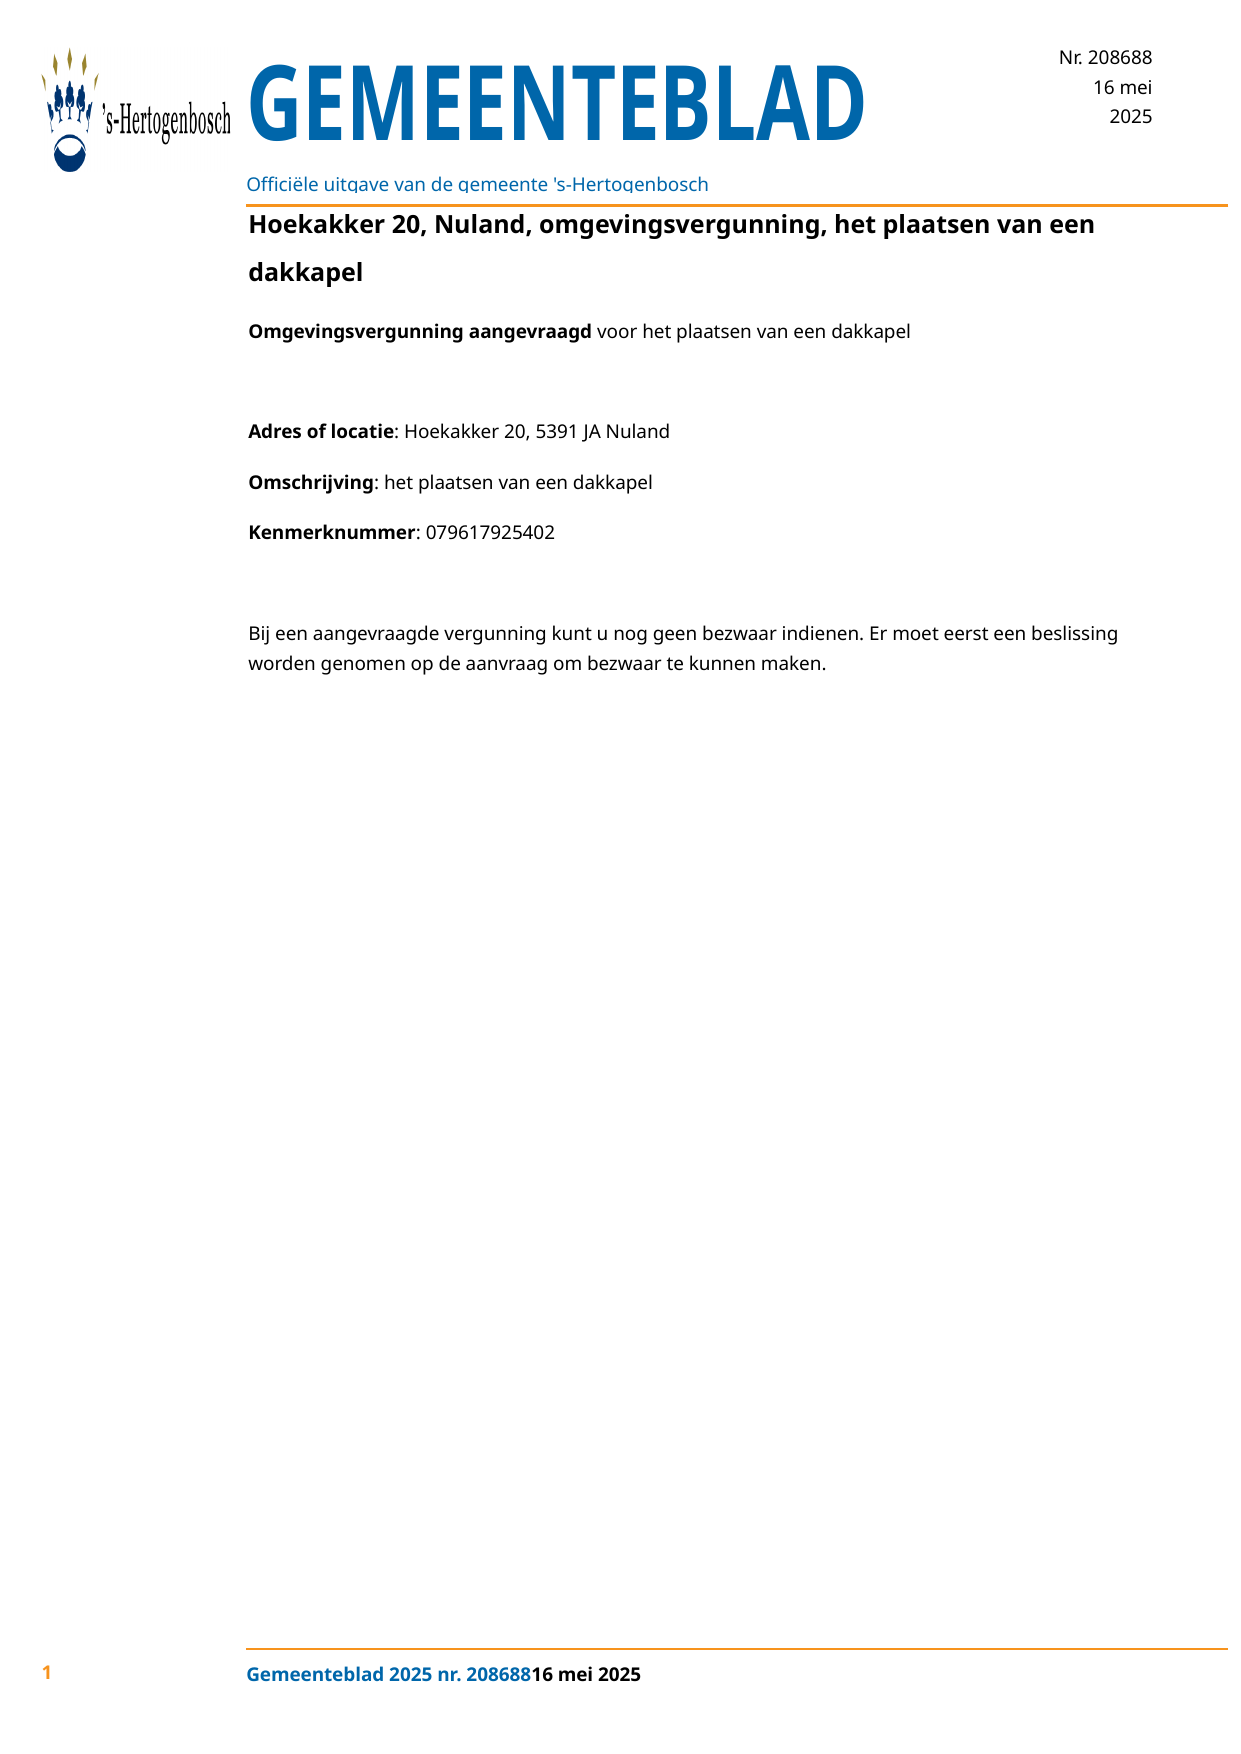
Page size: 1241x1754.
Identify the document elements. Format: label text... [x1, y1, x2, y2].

text Hoekakker 20, Nuland, omgevingsvergunning, het plaatsen van een dakkapel [248, 207, 1152, 288]
text Omschrijving: het plaatsen van een dakkapel [248, 469, 1152, 495]
picture [41, 47, 231, 172]
text Adres of locatie: Hoekakker 20, 5391 JA Nuland [248, 419, 1152, 444]
text Omgevingsvergunning aangevraagd voor het plaatsen van een dakkapel [248, 318, 1152, 344]
text Kenmerknummer: 079617925402 [248, 519, 1152, 545]
text Bij een aangevraagde vergunning kunt u nog geen bezwaar indienen. Er moet eerst een beslissing worden genomen op de aanvraag om bezwaar te kunnen maken. [248, 620, 1152, 676]
